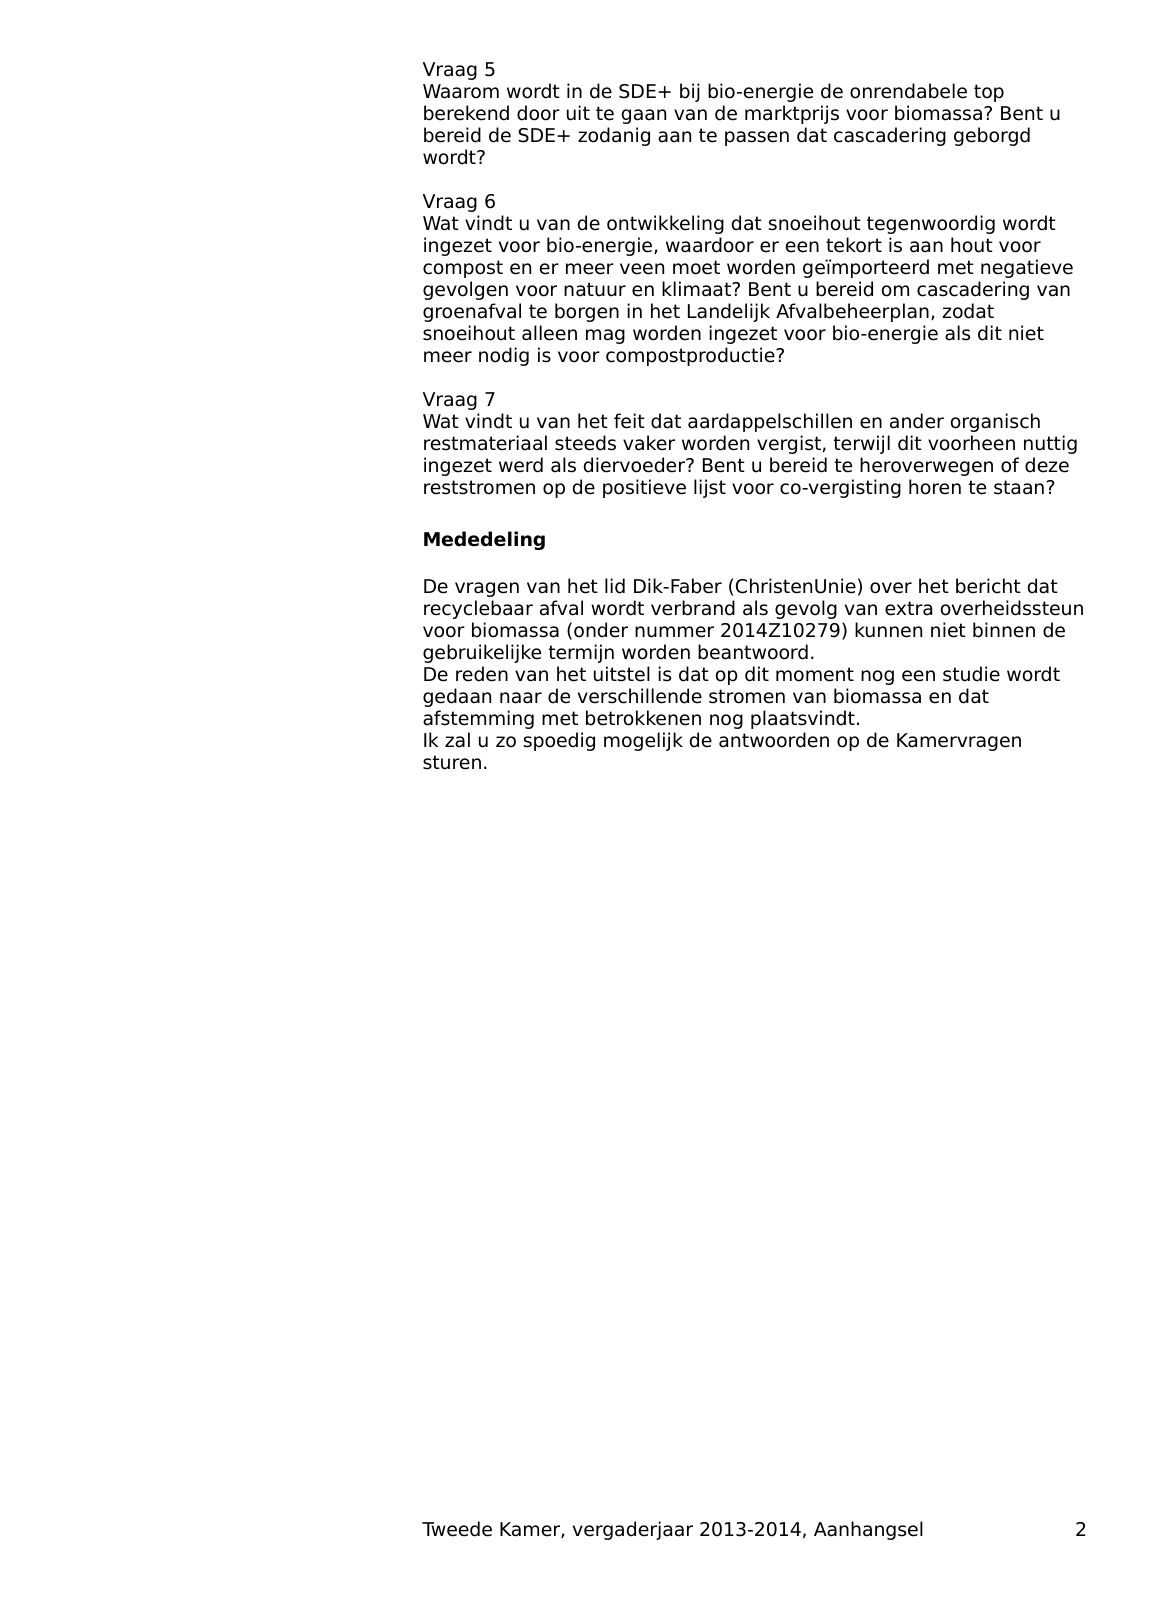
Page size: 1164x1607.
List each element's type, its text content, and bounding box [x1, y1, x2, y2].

text De vragen van het lid Dik-Faber (ChristenUnie) over het bericht dat recyclebaar afval wordt verbrand als gevolg van extra overheidssteun voor biomassa (onder nummer 2014Z10279) kunnen niet binnen de gebruikelijke termijn worden beantwoord. [422, 576, 1087, 664]
text Wat vindt u van het feit dat aardappelschillen en ander organisch restmateriaal steeds vaker worden vergist, terwijl dit voorheen nuttig ingezet werd als diervoeder? Bent u bereid te heroverwegen of deze reststromen op de positieve lijst voor co-vergisting horen te staan? [422, 411, 1087, 499]
text Vraag 6 [422, 191, 1087, 213]
text Wat vindt u van de ontwikkeling dat snoeihout tegenwoordig wordt ingezet voor bio-energie, waardoor er een tekort is aan hout voor compost en er meer veen moet worden geïmporteerd met negatieve gevolgen voor natuur en klimaat? Bent u bereid om cascadering van groenafval te borgen in het Landelijk Afvalbeheerplan, zodat snoeihout alleen mag worden ingezet voor bio-energie als dit niet meer nodig is voor compostproductie? [422, 213, 1087, 367]
text Vraag 5 [422, 59, 1087, 81]
text Ik zal u zo spoedig mogelijk de antwoorden op de Kamervragen sturen. [422, 730, 1087, 774]
text Waarom wordt in de SDE+ bij bio-energie de onrendabele top berekend door uit te gaan van de marktprijs voor biomassa? Bent u bereid de SDE+ zodanig aan te passen dat cascadering geborgd wordt? [422, 81, 1087, 169]
text De reden van het uitstel is dat op dit moment nog een studie wordt gedaan naar de verschillende stromen van biomassa en dat afstemming met betrokkenen nog plaatsvindt. [422, 664, 1087, 730]
subtitle Mededeling [422, 529, 1087, 551]
text Vraag 7 [422, 389, 1087, 411]
